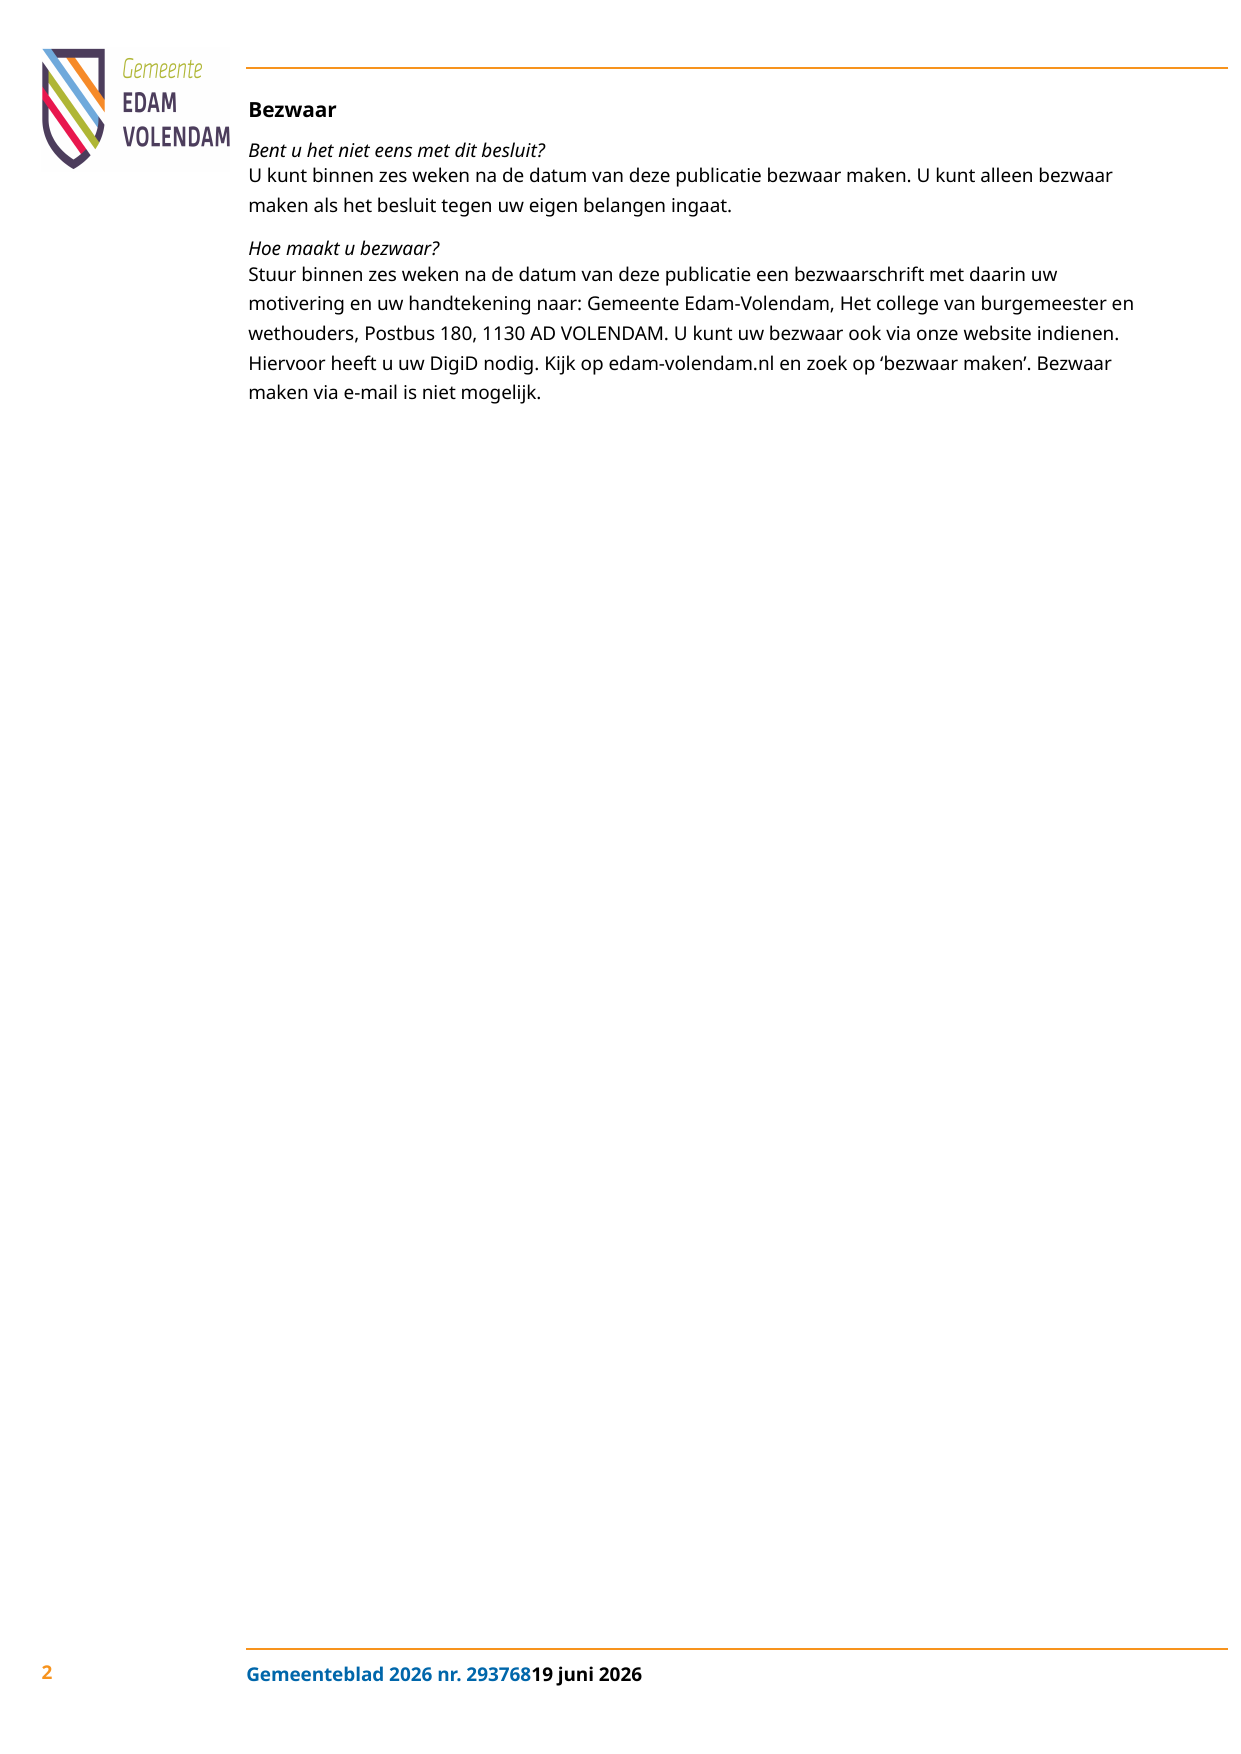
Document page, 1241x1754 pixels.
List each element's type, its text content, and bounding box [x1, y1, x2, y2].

text Bezwaar [248, 95, 1152, 123]
picture [41, 47, 231, 172]
text Bent u het niet eens met dit besluit? [248, 137, 1152, 163]
text Stuur binnen zes weken na de datum van deze publicatie een bezwaarschrift met daarin uw motivering en uw handtekening naar: Gemeente Edam-Volendam, Het college van burgemeester en wethouders, Postbus 180, 1130 AD VOLENDAM. U kunt uw bezwaar ook via onze website indienen. Hiervoor heeft u uw DigiD nodig. Kijk op edam-volendam.nl en zoek op ‘bezwaar maken’. Bezwaar maken via e-mail is niet mogelijk. [248, 261, 1152, 405]
text U kunt binnen zes weken na de datum van deze publicatie bezwaar maken. U kunt alleen bezwaar maken als het besluit tegen uw eigen belangen ingaat. [248, 163, 1152, 218]
text Hoe maakt u bezwaar? [248, 235, 1152, 261]
